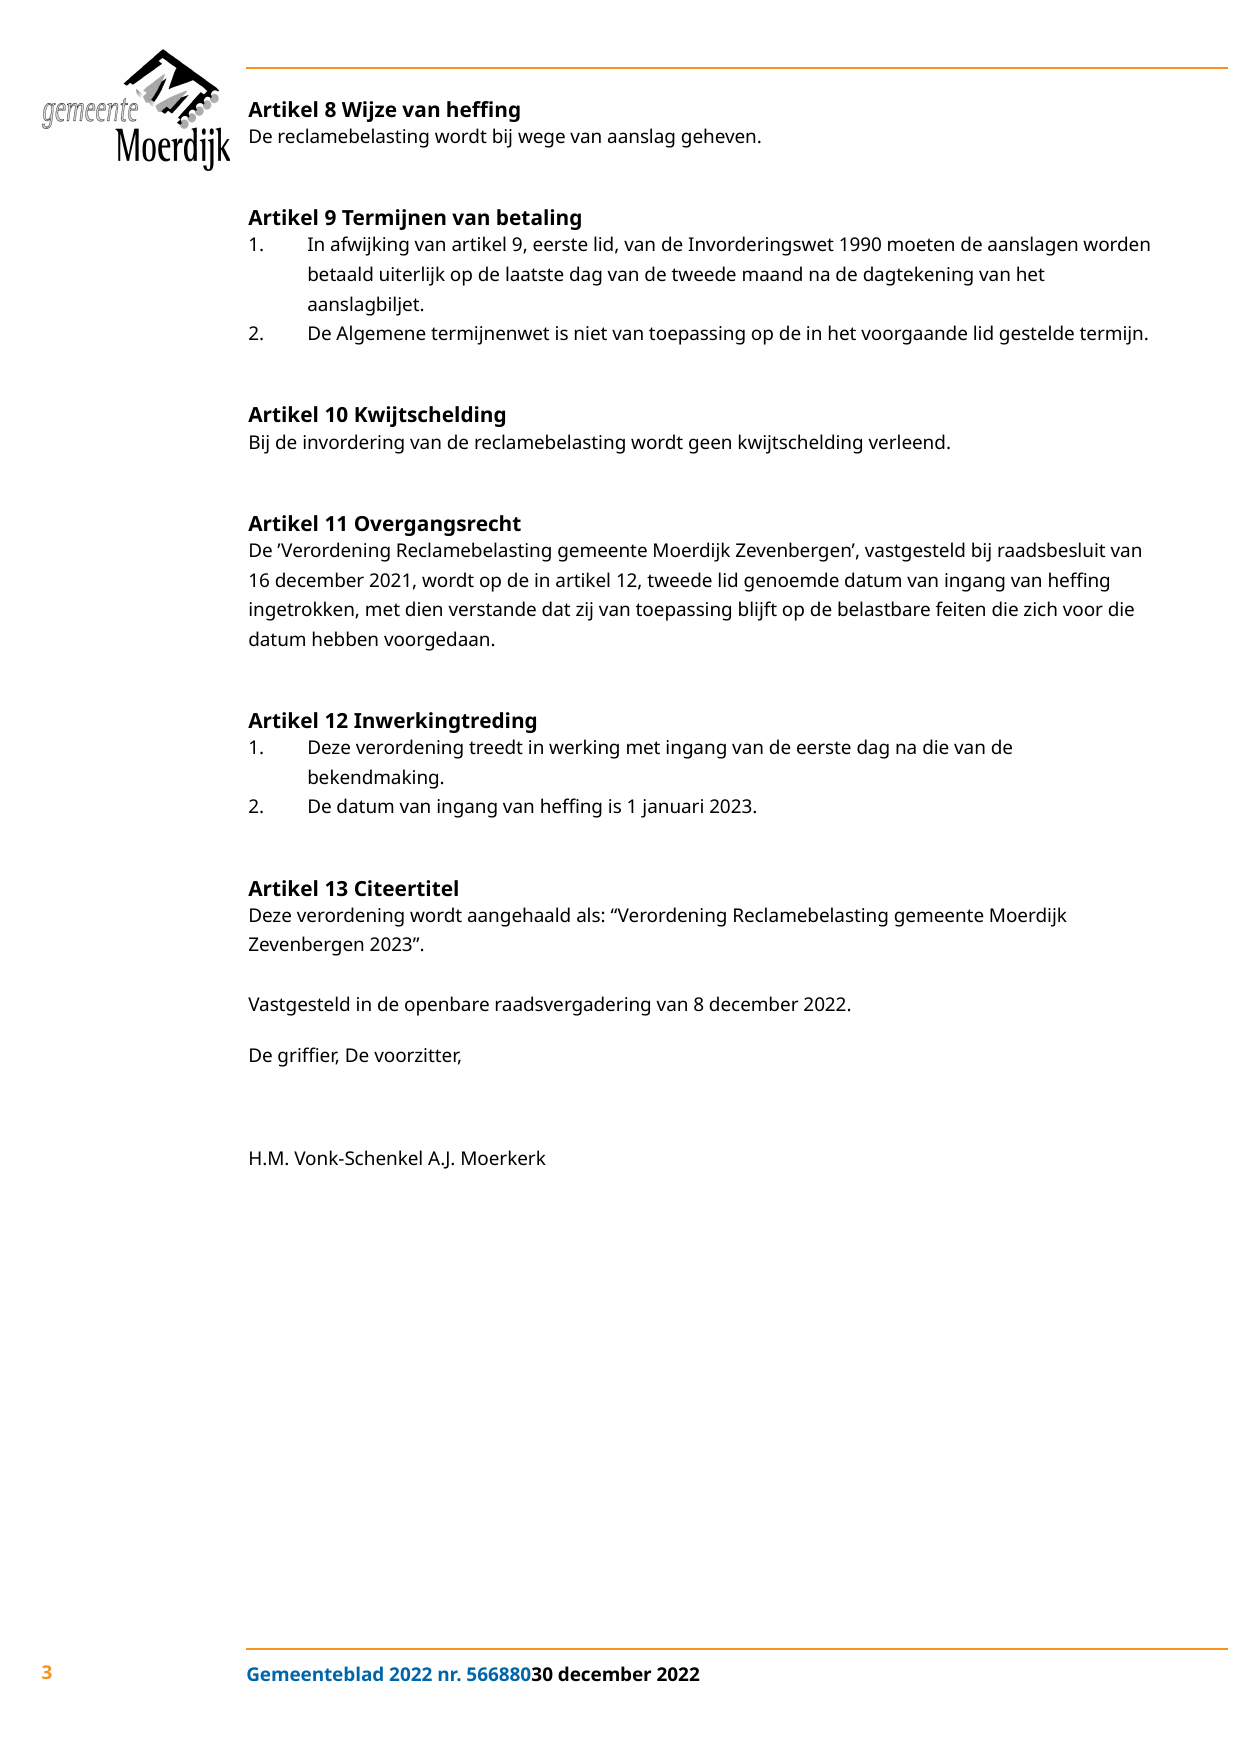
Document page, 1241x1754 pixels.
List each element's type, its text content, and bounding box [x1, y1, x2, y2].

text Artikel 13 Citeertitel [248, 874, 1152, 902]
text De ’Verordening Reclamebelasting gemeente Moerdijk Zevenbergen’, vastgesteld bij raadsbesluit van 16 december 2021, wordt op de in artikel 12, tweede lid genoemde datum van ingang van heffing ingetrokken, met dien verstande dat zij van toepassing blijft op de belastbare feiten die zich voor die datum hebben voorgedaan. [248, 537, 1152, 652]
list De Algemene termijnenwet is niet van toepassing op de in het voorgaande lid gestelde termijn. [248, 320, 1152, 346]
list Deze verordening treedt in werking met ingang van de eerste dag na die van de bekendmaking. [248, 734, 1152, 790]
text De reclamebelasting wordt bij wege van aanslag geheven. [248, 123, 1152, 149]
list De datum van ingang van heffing is 1 januari 2023. [248, 794, 1152, 819]
text Bij de invordering van de reclamebelasting wordt geen kwijtschelding verleend. [248, 429, 1152, 454]
text Artikel 12 Inwerkingtreding [248, 706, 1152, 734]
text Artikel 8 Wijze van heffing [248, 95, 1152, 123]
text H.M. Vonk-Schenkel A.J. Moerkerk [248, 1145, 1152, 1171]
text Artikel 9 Termijnen van betaling [248, 203, 1152, 232]
text Artikel 10 Kwijtschelding [248, 400, 1152, 429]
text Artikel 11 Overgangsrecht [248, 509, 1152, 537]
text Vastgesteld in de openbare raadsvergadering van 8 december 2022. [248, 991, 1152, 1017]
list In afwijking van artikel 9, eerste lid, van de Invorderingswet 1990 moeten de aanslagen worden betaald uiterlijk op de laatste dag van de tweede maand na de dagtekening van het aanslagbiljet. [248, 232, 1152, 317]
picture [41, 47, 231, 172]
text De griffier, De voorzitter, [248, 1042, 1152, 1068]
text Deze verordening wordt aangehaald als: “Verordening Reclamebelasting gemeente Moerdijk Zevenbergen 2023”. [248, 902, 1152, 957]
